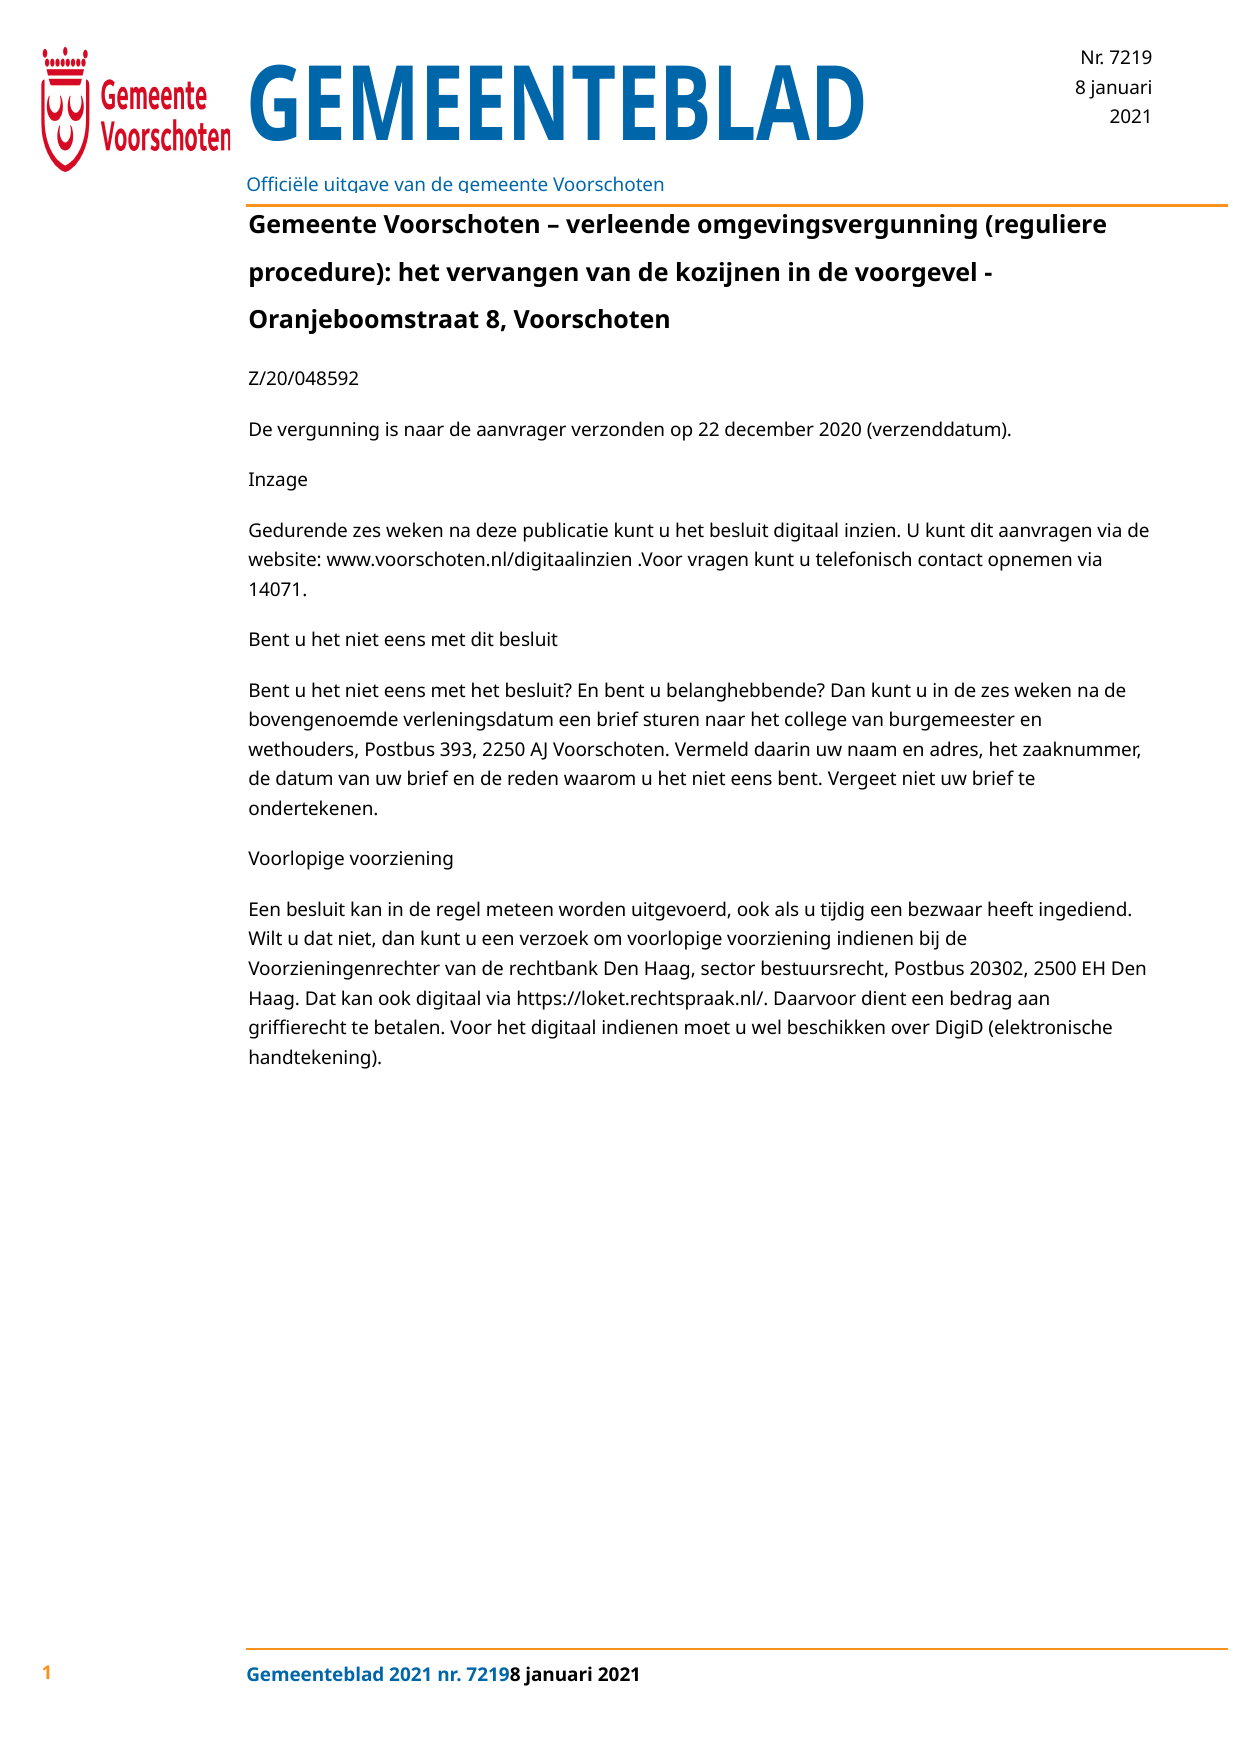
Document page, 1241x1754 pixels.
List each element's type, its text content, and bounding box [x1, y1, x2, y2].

picture [41, 47, 231, 172]
text Bent u het niet eens met het besluit? En bent u belanghebbende? Dan kunt u in de zes weken na de bovengenoemde verleningsdatum een brief sturen naar het college van burgemeester en wethouders, Postbus 393, 2250 AJ Voorschoten. Vermeld daarin uw naam en adres, het zaaknummer, de datum van uw brief en de reden waarom u het niet eens bent. Vergeet niet uw brief te ondertekenen. [248, 677, 1152, 821]
text Inzage [248, 466, 1152, 492]
text De vergunning is naar de aanvrager verzonden op 22 december 2020 (verzenddatum). [248, 416, 1152, 442]
text Een besluit kan in de regel meteen worden uitgevoerd, ook als u tijdig een bezwaar heeft ingediend. Wilt u dat niet, dan kunt u een verzoek om voorlopige voorziening indienen bij de Voorzieningenrechter van de rechtbank Den Haag, sector bestuursrecht, Postbus 20302, 2500 EH Den Haag. Dat kan ook digitaal via https://loket.rechtspraak.nl/. Daarvoor dient een bedrag aan griffierecht te betalen. Voor het digitaal indienen moet u wel beschikken over DigiD (elektronische handtekening). [248, 896, 1152, 1069]
text Bent u het niet eens met dit besluit [248, 626, 1152, 652]
text Gedurende zes weken na deze publicatie kunt u het besluit digitaal inzien. U kunt dit aanvragen via de website: www.voorschoten.nl/digitaalinzien .Voor vragen kunt u telefonisch contact opnemen via 14071. [248, 517, 1152, 602]
text Voorlopige voorziening [248, 846, 1152, 871]
text Gemeente Voorschoten – verleende omgevingsvergunning (reguliere procedure): het vervangen van de kozijnen in de voorgevel - Oranjeboomstraat 8, Voorschoten [248, 207, 1152, 336]
text Z/20/048592 [248, 366, 1152, 391]
